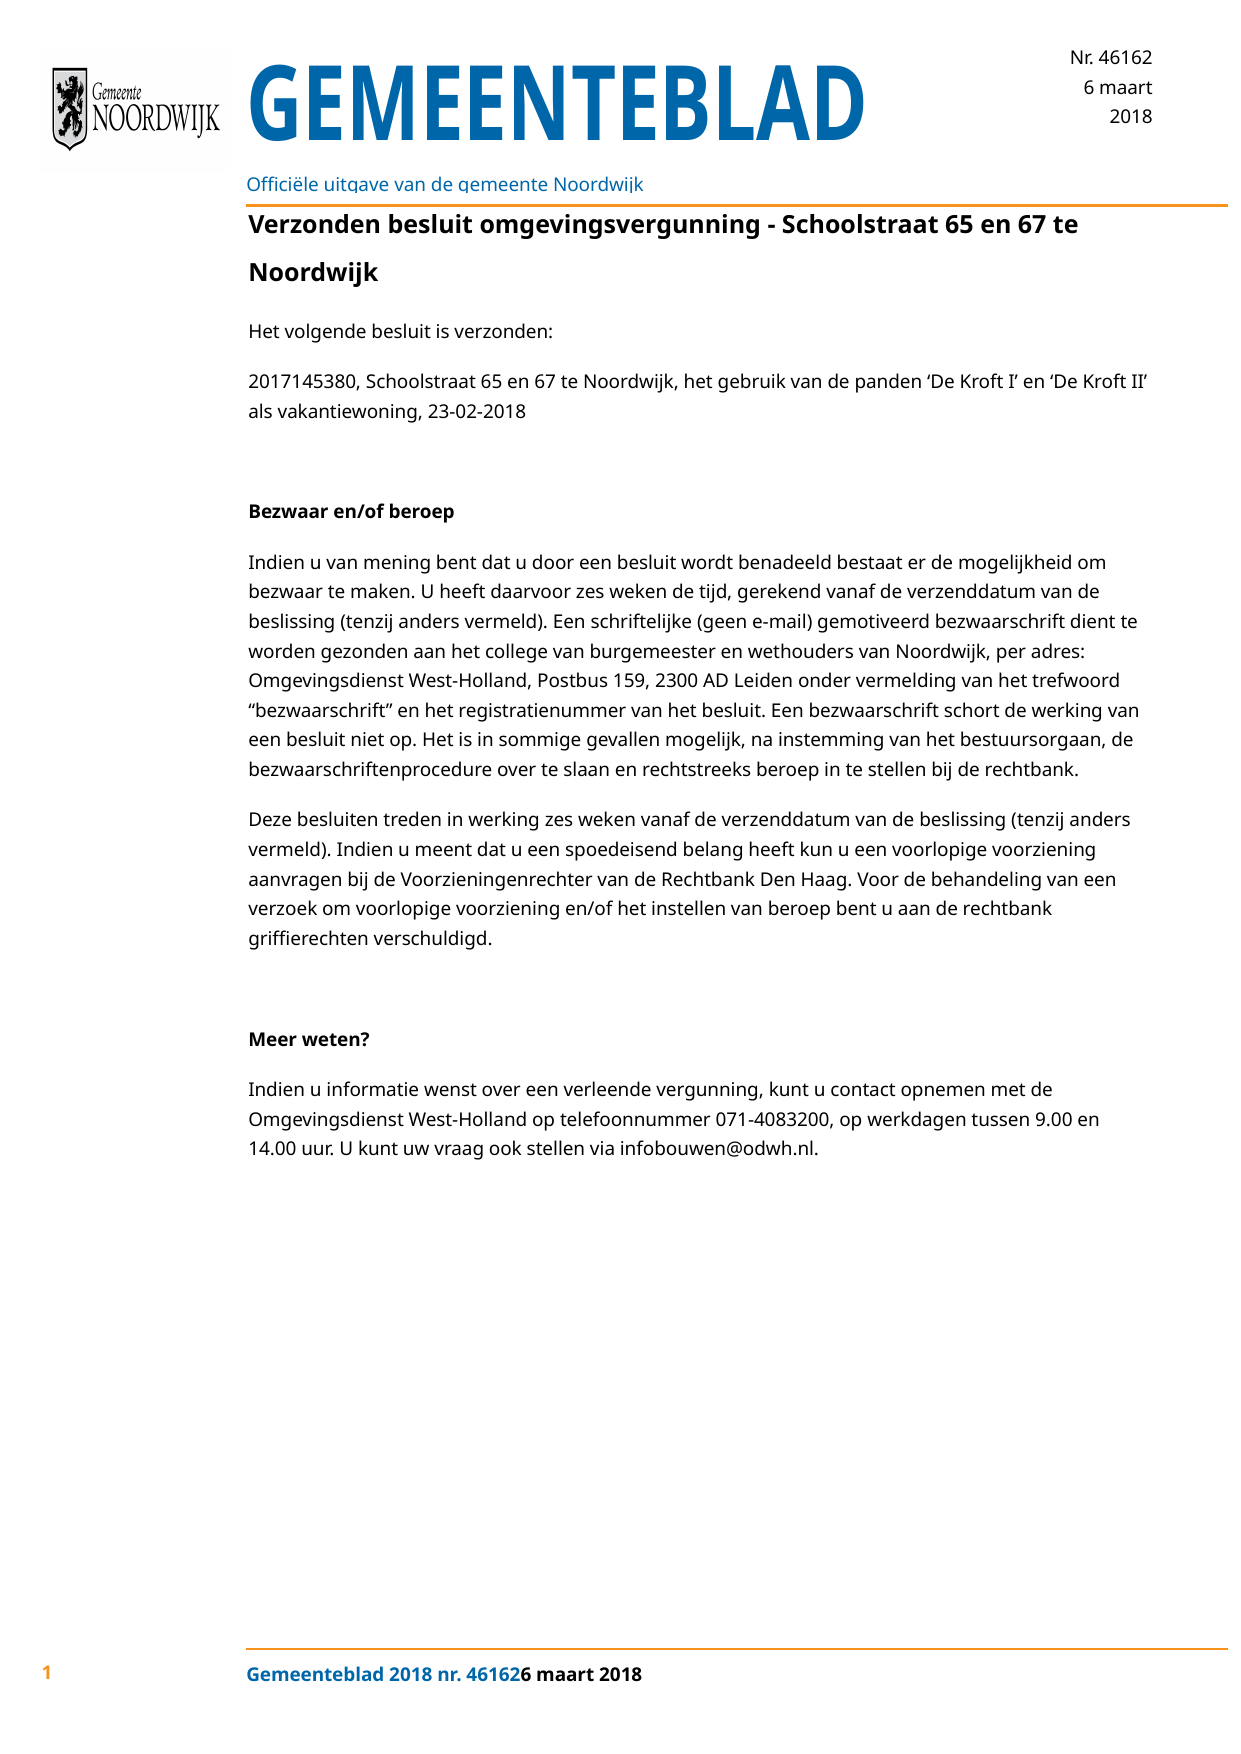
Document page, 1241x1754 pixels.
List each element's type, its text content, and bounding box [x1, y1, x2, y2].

text Indien u van mening bent dat u door een besluit wordt benadeeld bestaat er de mogelijkheid om bezwaar te maken. U heeft daarvoor zes weken de tijd, gerekend vanaf de verzenddatum van de beslissing (tenzij anders vermeld). Een schriftelijke (geen e-mail) gemotiveerd bezwaarschrift dient te worden gezonden aan het college van burgemeester en wethouders van Noordwijk, per adres: Omgevingsdienst West-Holland, Postbus 159, 2300 AD Leiden onder vermelding van het trefwoord “bezwaarschrift” en het registratienummer van het besluit. Een bezwaarschrift schort de werking van een besluit niet op. Het is in sommige gevallen mogelijk, na instemming van het bestuursorgaan, de bezwaarschriftenprocedure over te slaan en rechtstreeks beroep in te stellen bij de rechtbank. [248, 549, 1152, 782]
text Bezwaar en/of beroep [248, 499, 1152, 524]
picture [41, 47, 231, 172]
text Deze besluiten treden in werking zes weken vanaf de verzenddatum van de beslissing (tenzij anders vermeld). Indien u meent dat u een spoedeisend belang heeft kun u een voorlopige voorziening aanvragen bij de Voorzieningenrechter van de Rechtbank Den Haag. Voor de behandeling van een verzoek om voorlopige voorziening en/of het instellen van beroep bent u aan de rechtbank griffierechten verschuldigd. [248, 807, 1152, 951]
text Indien u informatie wenst over een verleende vergunning, kunt u contact opnemen met de Omgevingsdienst West-Holland op telefoonnummer 071-4083200, op werkdagen tussen 9.00 en 14.00 uur. U kunt uw vraag ook stellen via infobouwen@odwh.nl. [248, 1076, 1152, 1161]
text Verzonden besluit omgevingsvergunning - Schoolstraat 65 en 67 te Noordwijk [248, 207, 1152, 288]
text Meer weten? [248, 1026, 1152, 1052]
text 2017145380, Schoolstraat 65 en 67 te Noordwijk, het gebruik van de panden ‘De Kroft I’ en ‘De Kroft II’ als vakantiewoning, 23-02-2018 [248, 368, 1152, 424]
text Het volgende besluit is verzonden: [248, 318, 1152, 344]
